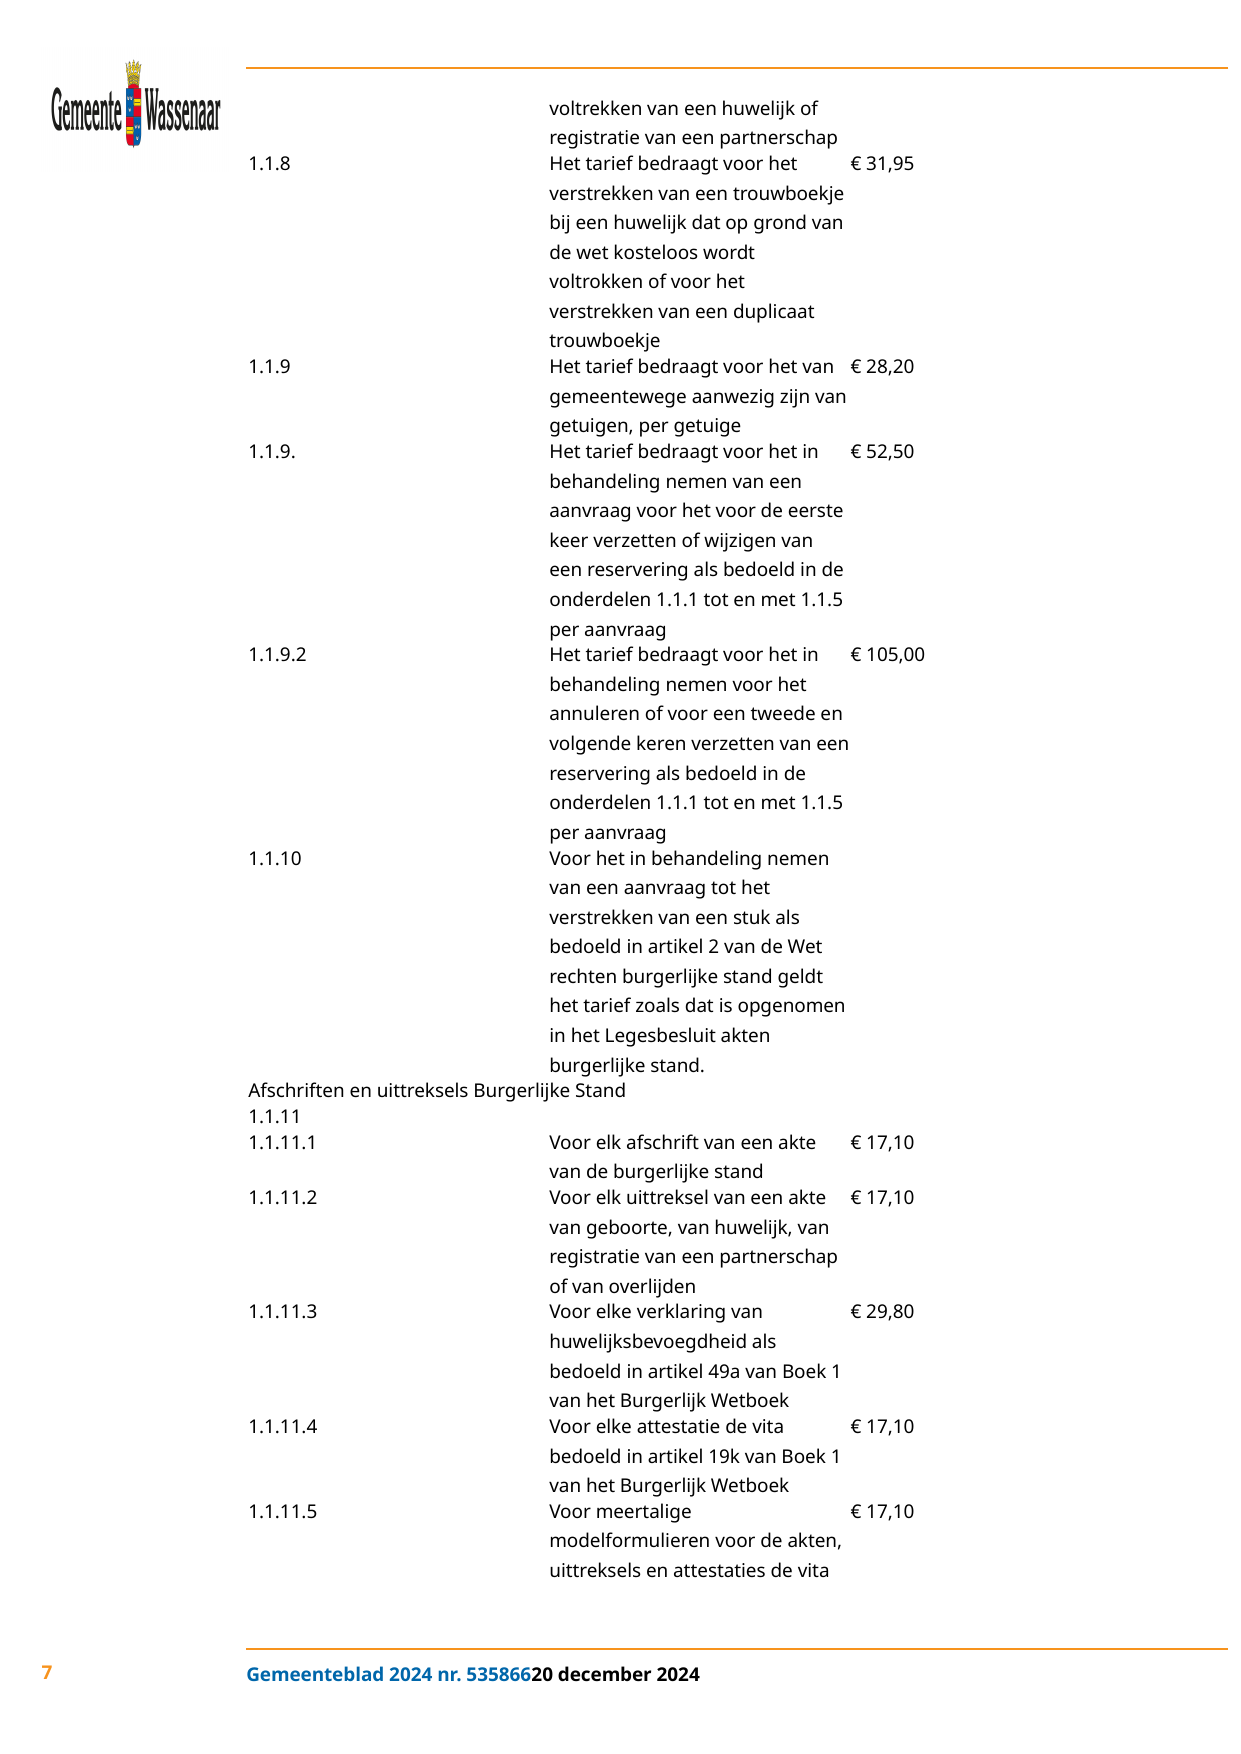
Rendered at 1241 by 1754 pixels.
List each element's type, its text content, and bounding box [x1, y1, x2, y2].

table_cell 1.1.11.5 [248, 1498, 549, 1583]
table_cell Het tarief bedraagt voor het van gemeentewege aanwezig zijn van getuigen, per getuige [549, 353, 850, 438]
table_cell 1.1.9 [248, 353, 549, 438]
table_cell 1.1.10 [248, 845, 549, 1077]
table_cell € 17,10 [850, 1413, 1152, 1498]
picture [41, 47, 231, 172]
table_cell € 17,10 [850, 1129, 1152, 1184]
table_cell 1.1.9. [248, 438, 549, 641]
table_cell [850, 95, 1152, 150]
table_cell € 29,80 [850, 1299, 1152, 1413]
table_cell [248, 95, 549, 150]
table_cell € 31,95 [850, 150, 1152, 353]
table_cell € 28,20 [850, 353, 1152, 438]
table_cell € 17,10 [850, 1498, 1152, 1583]
table_cell Voor elk uittreksel van een akte van geboorte, van huwelijk, van registratie van een partnerschap of van overlijden [549, 1184, 850, 1299]
table_cell 1.1.11 [248, 1103, 549, 1129]
table_cell Het tarief bedraagt voor het in behandeling nemen van een aanvraag voor het voor de eerste keer verzetten of wijzigen van een reservering als bedoeld in de onderdelen 1.1.1 tot en met 1.1.5 per aanvraag [549, 438, 850, 641]
table_cell € 17,10 [850, 1184, 1152, 1299]
table_cell € 52,50 [850, 438, 1152, 641]
table_cell Voor elke attestatie de vita bedoeld in artikel 19k van Boek 1 van het Burgerlijk Wetboek [549, 1413, 850, 1498]
table_cell € 105,00 [850, 641, 1152, 845]
table_cell voltrekken van een huwelijk of registratie van een partnerschap [549, 95, 850, 150]
table_cell [850, 1103, 1152, 1129]
table_cell Voor het in behandeling nemen van een aanvraag tot het verstrekken van een stuk als bedoeld in artikel 2 van de Wet rechten burgerlijke stand geldt het tarief zoals dat is opgenomen in het Legesbesluit akten burgerlijke stand. [549, 845, 850, 1077]
table_cell Voor meertalige modelformulieren voor de akten, uittreksels en attestaties de vita [549, 1498, 850, 1583]
table_cell 1.1.11.3 [248, 1299, 549, 1413]
table_cell 1.1.11.2 [248, 1184, 549, 1299]
table_cell 1.1.8 [248, 150, 549, 353]
table_cell 1.1.9.2 [248, 641, 549, 845]
table_cell Het tarief bedraagt voor het in behandeling nemen voor het annuleren of voor een tweede en volgende keren verzetten van een reservering als bedoeld in de onderdelen 1.1.1 tot en met 1.1.5 per aanvraag [549, 641, 850, 845]
table_cell 1.1.11.1 [248, 1129, 549, 1184]
table_cell Voor elke verklaring van huwelijksbevoegdheid als bedoeld in artikel 49a van Boek 1 van het Burgerlijk Wetboek [549, 1299, 850, 1413]
table_cell Voor elk afschrift van een akte van de burgerlijke stand [549, 1129, 850, 1184]
table_cell [850, 845, 1152, 1077]
table_cell [549, 1103, 850, 1129]
table_cell Afschriften en uittreksels Burgerlijke Stand [248, 1078, 1152, 1103]
table_cell Het tarief bedraagt voor het verstrekken van een trouwboekje bij een huwelijk dat op grond van de wet kosteloos wordt voltrokken of voor het verstrekken van een duplicaat trouwboekje [549, 150, 850, 353]
table_cell 1.1.11.4 [248, 1413, 549, 1498]
